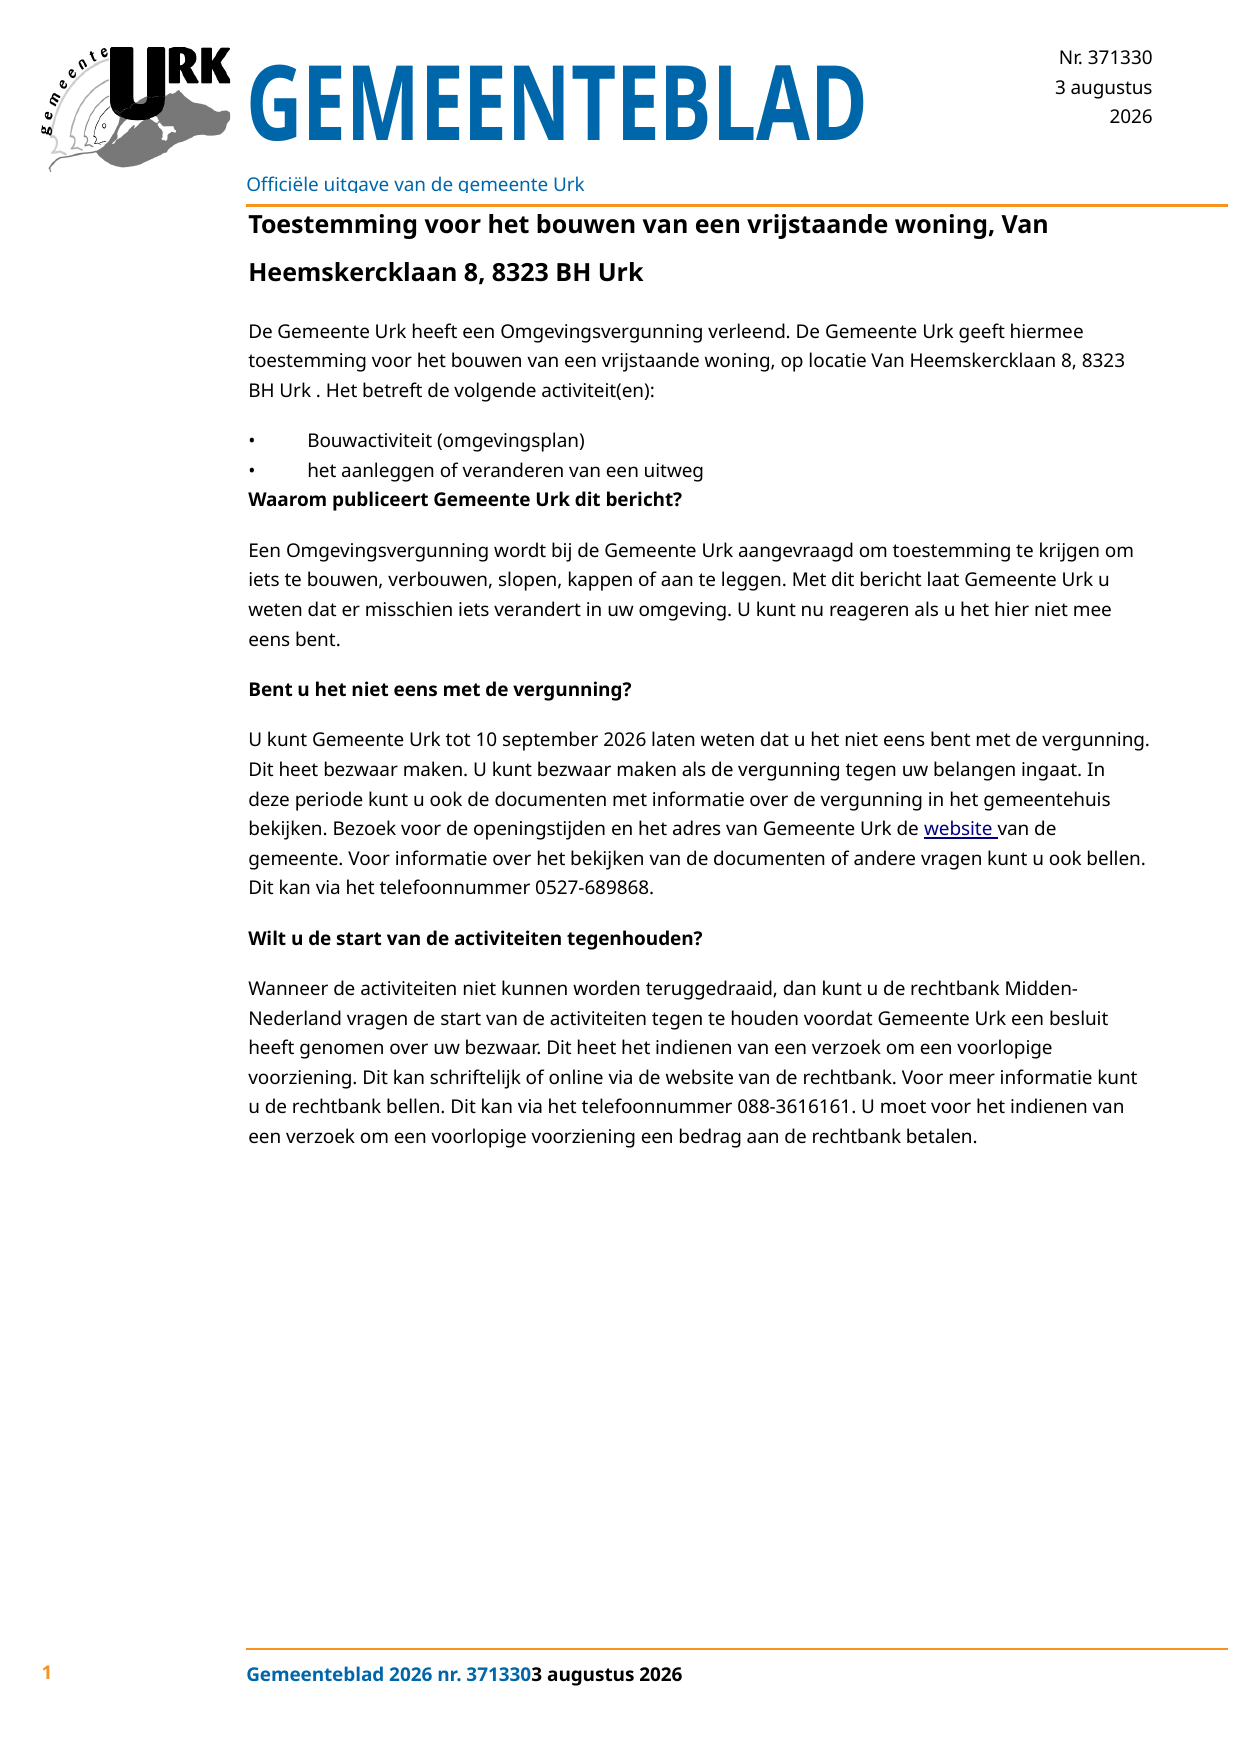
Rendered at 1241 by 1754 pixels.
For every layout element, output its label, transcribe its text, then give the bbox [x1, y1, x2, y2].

picture [41, 47, 231, 172]
text Bent u het niet eens met de vergunning? [248, 676, 1152, 702]
text Wanneer de activiteiten niet kunnen worden teruggedraaid, dan kunt u de rechtbank Midden-Nederland vragen de start van de activiteiten tegen te houden voordat Gemeente Urk een besluit heeft genomen over uw bezwaar. Dit heet het indienen van een verzoek om een voorlopige voorziening. Dit kan schriftelijk of online via de website van de rechtbank. Voor meer informatie kunt u de rechtbank bellen. Dit kan via het telefoonnummer 088-3616161. U moet voor het indienen van een verzoek om een voorlopige voorziening een bedrag aan de rechtbank betalen. [248, 975, 1152, 1149]
text Een Omgevingsvergunning wordt bij de Gemeente Urk aangevraagd om toestemming te krijgen om iets te bouwen, verbouwen, slopen, kappen of aan te leggen. Met dit bericht laat Gemeente Urk u weten dat er misschien iets verandert in uw omgeving. U kunt nu reageren als u het hier niet mee eens bent. [248, 537, 1152, 652]
text U kunt Gemeente Urk tot 10 september 2026 laten weten dat u het niet eens bent met de vergunning. Dit heet bezwaar maken. U kunt bezwaar maken als de vergunning tegen uw belangen ingaat. In deze periode kunt u ook de documenten met informatie over de vergunning in het gemeentehuis bekijken. Bezoek voor de openingstijden en het adres van Gemeente Urk de website van de gemeente. Voor informatie over het bekijken van de documenten of andere vragen kunt u ook bellen. Dit kan via het telefoonnummer 0527-689868. [248, 727, 1152, 900]
text Waarom publiceert Gemeente Urk dit bericht? [248, 487, 1152, 512]
list Bouwactiviteit (omgevingsplan) [248, 427, 1152, 453]
text De Gemeente Urk heeft een Omgevingsvergunning verleend. De Gemeente Urk geeft hiermee toestemming voor het bouwen van een vrijstaande woning, op locatie Van Heemskercklaan 8, 8323 BH Urk . Het betreft de volgende activiteit(en): [248, 318, 1152, 403]
list het aanleggen of veranderen van een uitweg [248, 457, 1152, 483]
text Wilt u de start van de activiteiten tegenhouden? [248, 925, 1152, 951]
text Toestemming voor het bouwen van een vrijstaande woning, Van Heemskercklaan 8, 8323 BH Urk [248, 207, 1152, 288]
